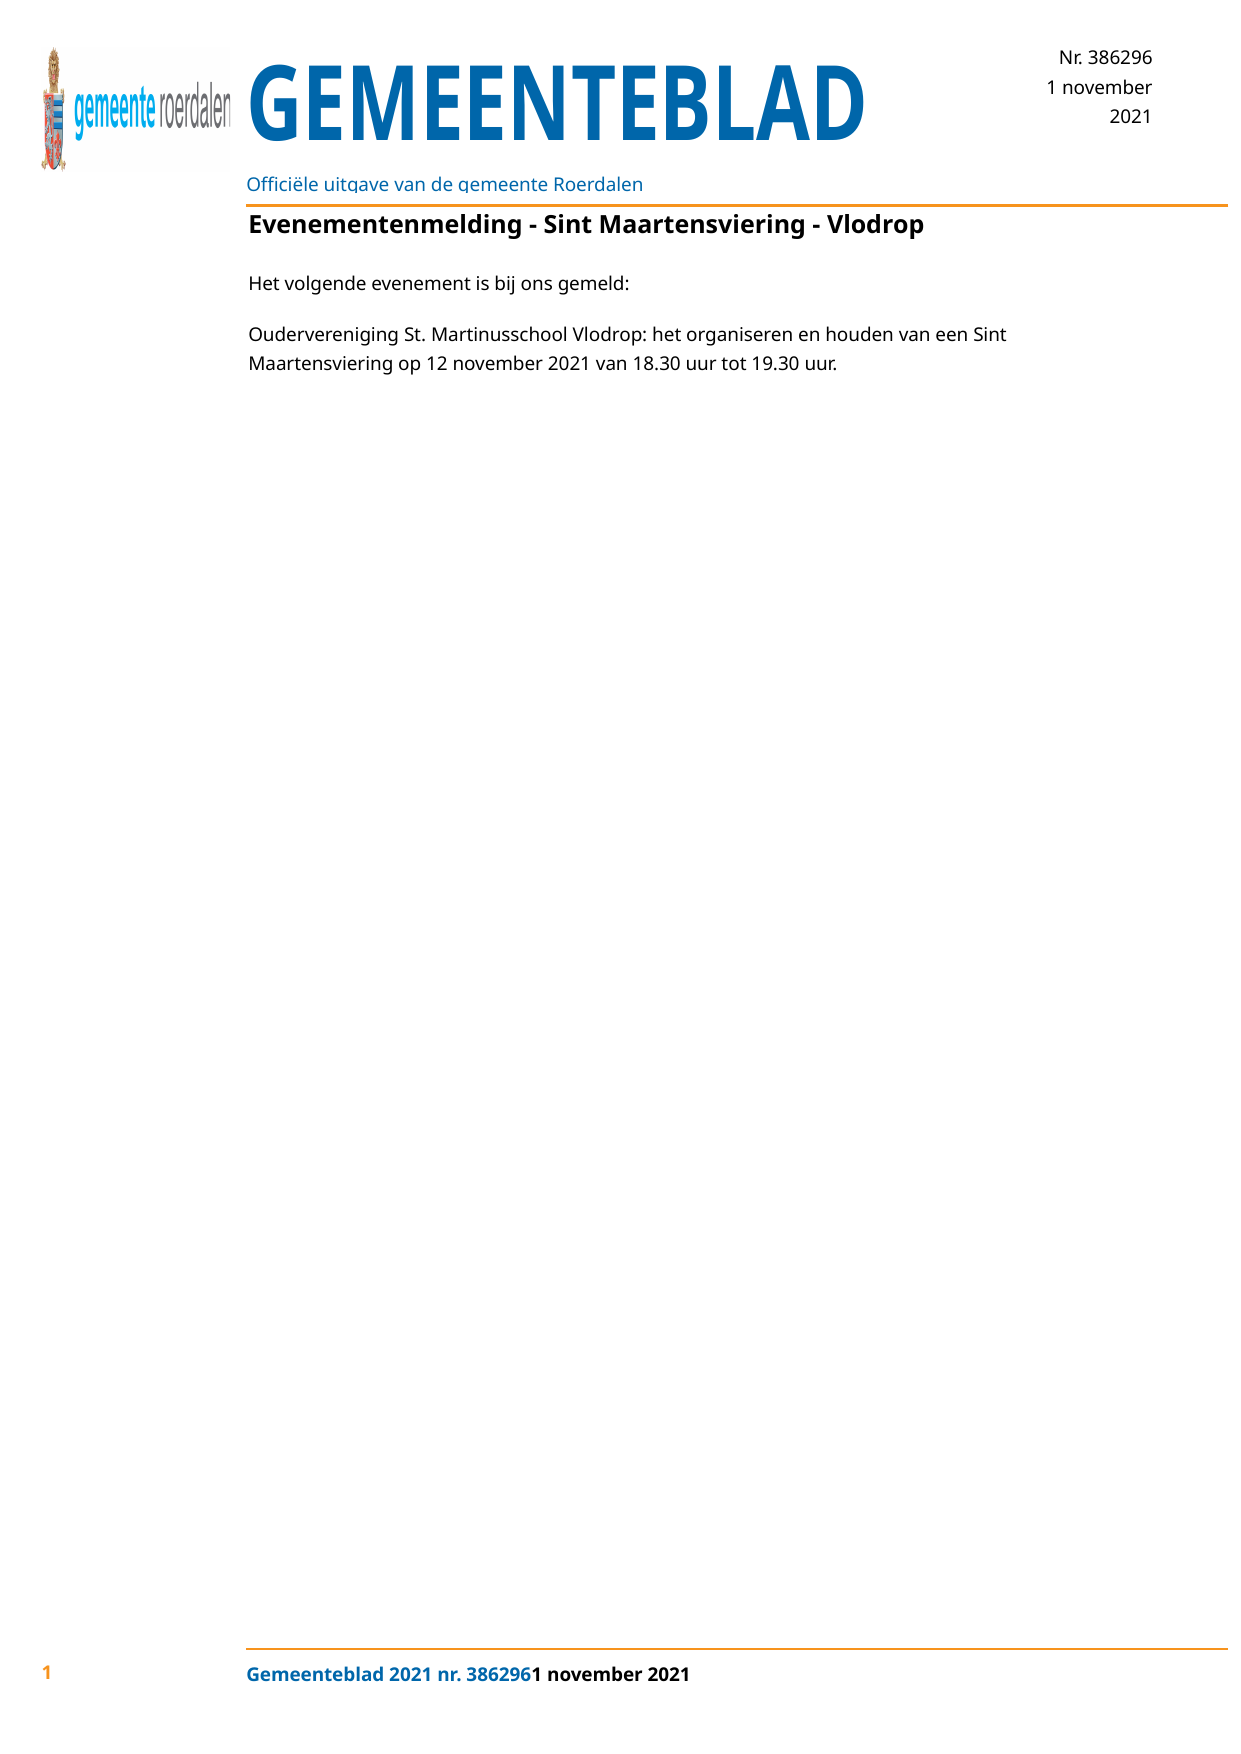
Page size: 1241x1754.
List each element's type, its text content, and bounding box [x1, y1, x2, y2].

text Het volgende evenement is bij ons gemeld: [248, 270, 1152, 296]
picture [41, 47, 231, 172]
text Evenementenmelding - Sint Maartensviering - Vlodrop [248, 207, 1152, 241]
text Oudervereniging St. Martinusschool Vlodrop: het organiseren en houden van een Sint Maartensviering op 12 november 2021 van 18.30 uur tot 19.30 uur. [248, 321, 1152, 376]
